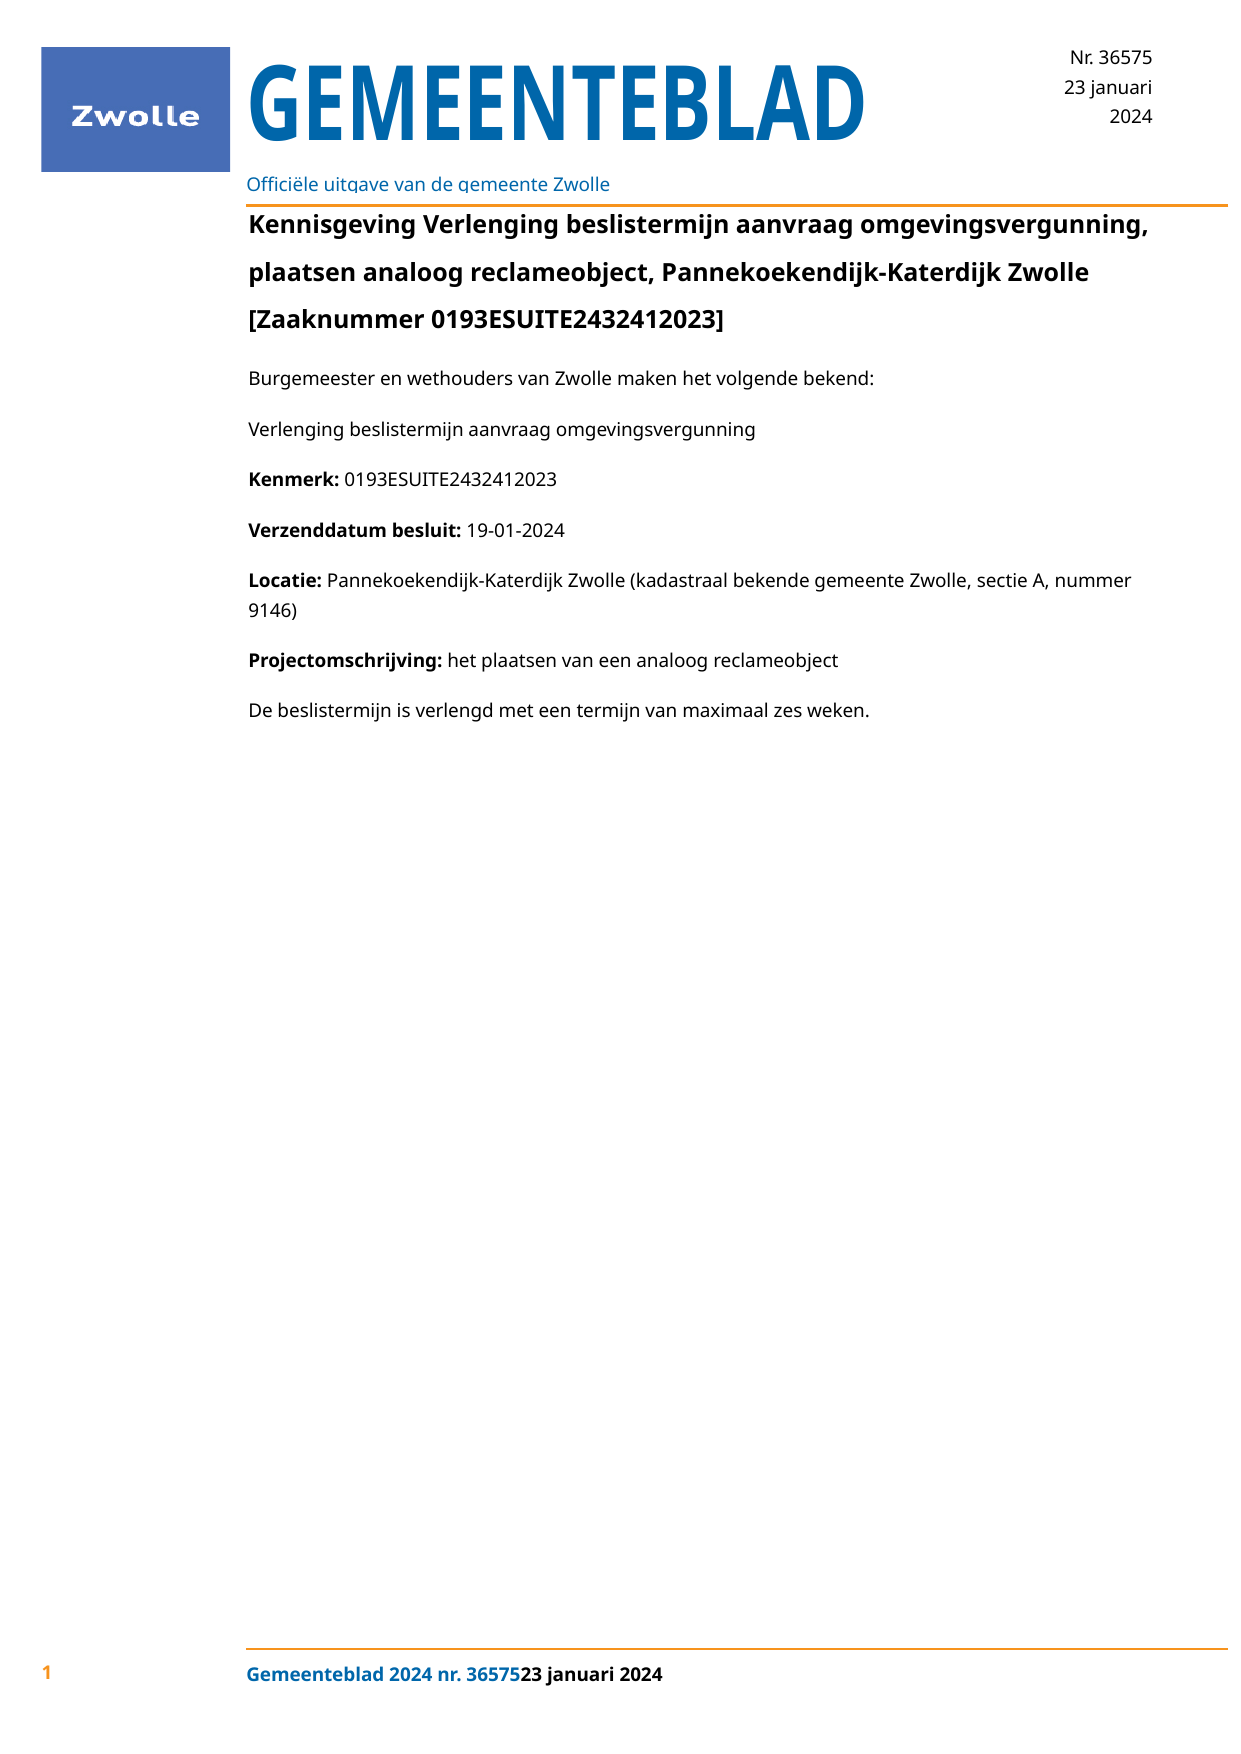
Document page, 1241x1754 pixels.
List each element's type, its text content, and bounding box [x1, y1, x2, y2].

text De beslistermijn is verlengd met een termijn van maximaal zes weken. [248, 698, 1152, 723]
text Kenmerk: 0193ESUITE2432412023 [248, 466, 1152, 492]
text Locatie: Pannekoekendijk-Katerdijk Zwolle (kadastraal bekende gemeente Zwolle, sectie A, nummer 9146) [248, 567, 1152, 622]
text Projectomschrijving: het plaatsen van een analoog reclameobject [248, 647, 1152, 673]
text Kennisgeving Verlenging beslistermijn aanvraag omgevingsvergunning, plaatsen analoog reclameobject, Pannekoekendijk-Katerdijk Zwolle [Zaaknummer 0193ESUITE2432412023] [248, 207, 1152, 336]
picture [41, 47, 231, 172]
text Burgemeester en wethouders van Zwolle maken het volgende bekend: [248, 366, 1152, 391]
text Verzenddatum besluit: 19-01-2024 [248, 517, 1152, 542]
text Verlenging beslistermijn aanvraag omgevingsvergunning [248, 416, 1152, 442]
